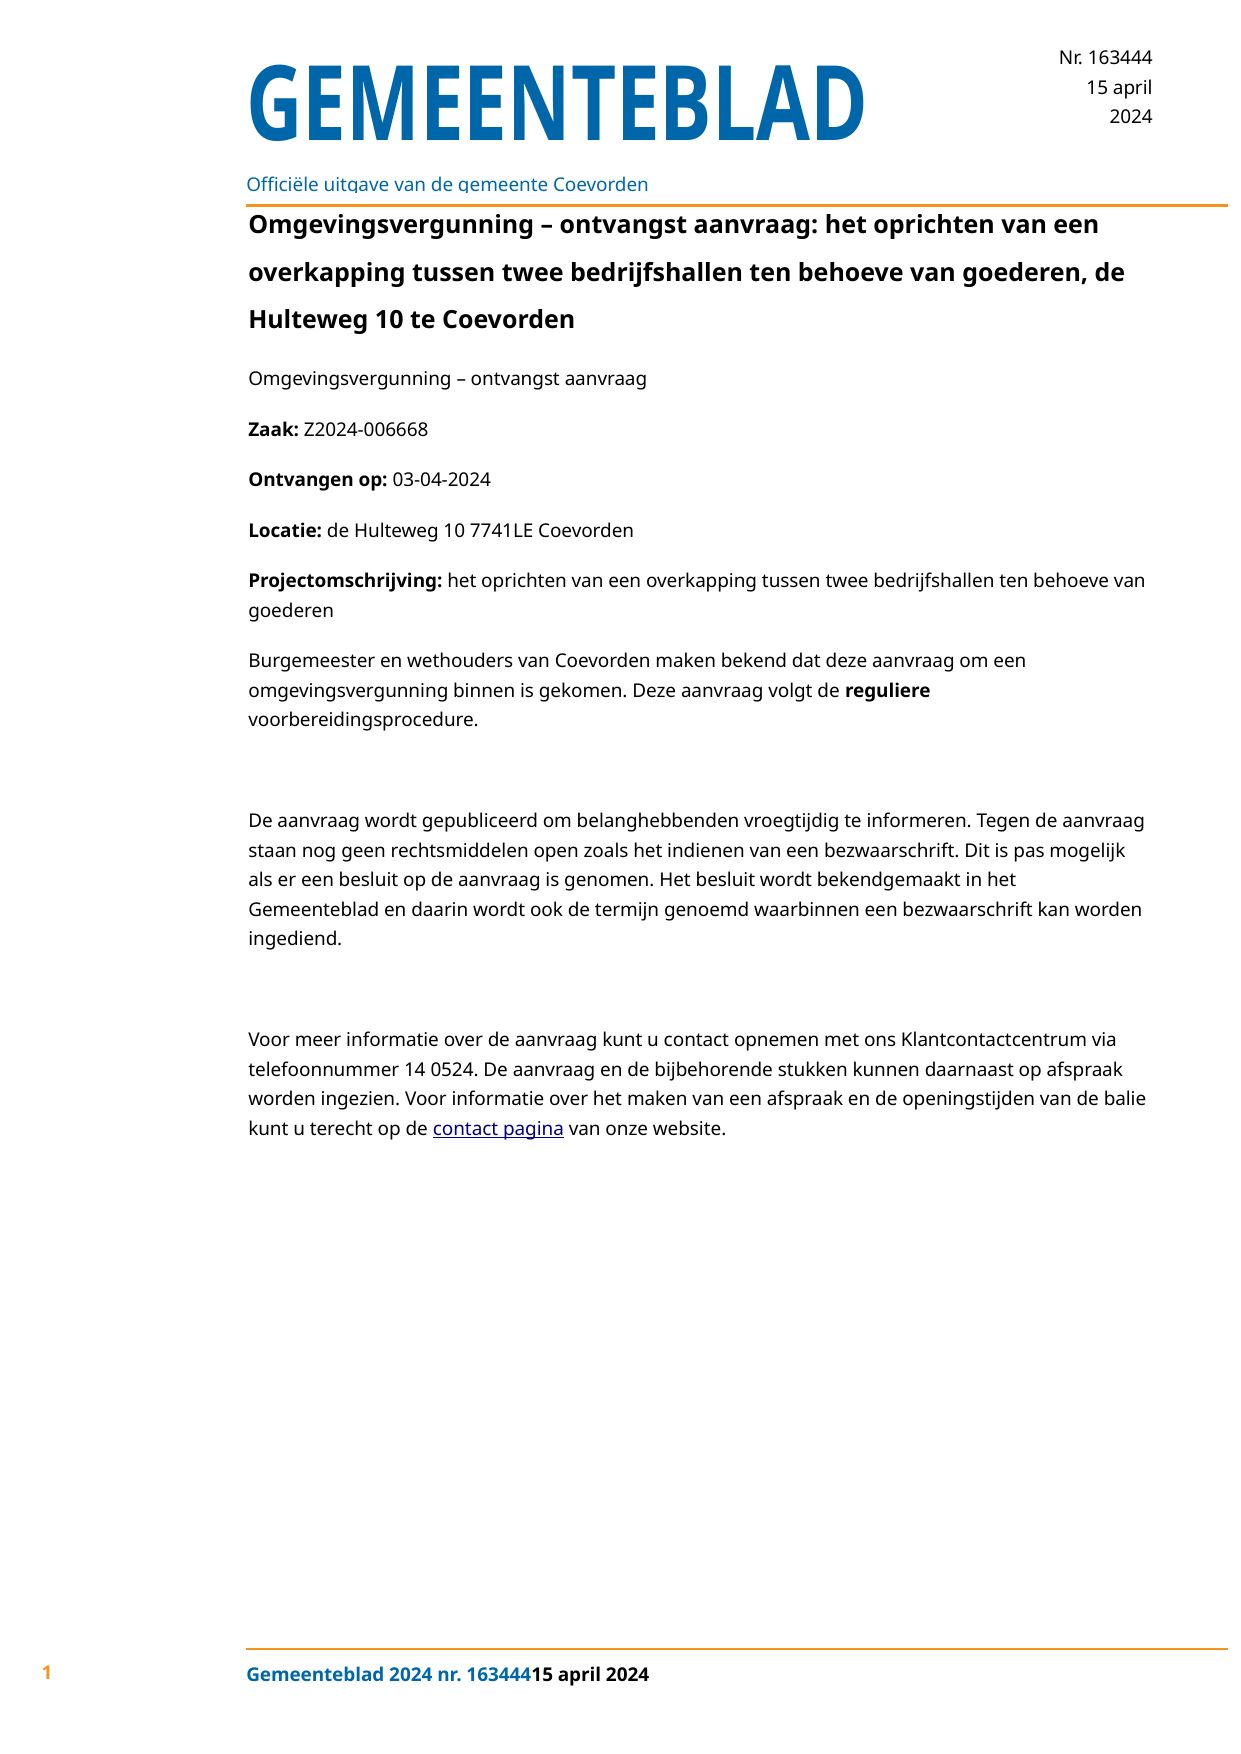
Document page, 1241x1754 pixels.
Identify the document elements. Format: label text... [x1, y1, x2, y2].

text Zaak: Z2024-006668 [248, 416, 1152, 442]
text Ontvangen op: 03-04-2024 [248, 466, 1152, 492]
text Omgevingsvergunning – ontvangst aanvraag [248, 366, 1152, 391]
text De aanvraag wordt gepubliceerd om belanghebbenden vroegtijdig te informeren. Tegen de aanvraag staan nog geen rechtsmiddelen open zoals het indienen van een bezwaarschrift. Dit is pas mogelijk als er een besluit op de aanvraag is genomen. Het besluit wordt bekendgemaakt in het Gemeenteblad en daarin wordt ook de termijn genoemd waarbinnen een bezwaarschrift kan worden ingediend. [248, 807, 1152, 951]
text Projectomschrijving: het oprichten van een overkapping tussen twee bedrijfshallen ten behoeve van goederen [248, 567, 1152, 622]
picture [41, 47, 231, 172]
text Omgevingsvergunning – ontvangst aanvraag: het oprichten van een overkapping tussen twee bedrijfshallen ten behoeve van goederen, de Hulteweg 10 te Coevorden [248, 207, 1152, 336]
text Voor meer informatie over de aanvraag kunt u contact opnemen met ons Klantcontactcentrum via telefoonnummer 14 0524. De aanvraag en de bijbehorende stukken kunnen daarnaast op afspraak worden ingezien. Voor informatie over het maken van een afspraak en de openingstijden van de balie kunt u terecht op de contact pagina van onze website. [248, 1026, 1152, 1141]
text Burgemeester en wethouders van Coevorden maken bekend dat deze aanvraag om een omgevingsvergunning binnen is gekomen. Deze aanvraag volgt de reguliere voorbereidingsprocedure. [248, 647, 1152, 732]
text Locatie: de Hulteweg 10 7741LE Coevorden [248, 517, 1152, 542]
